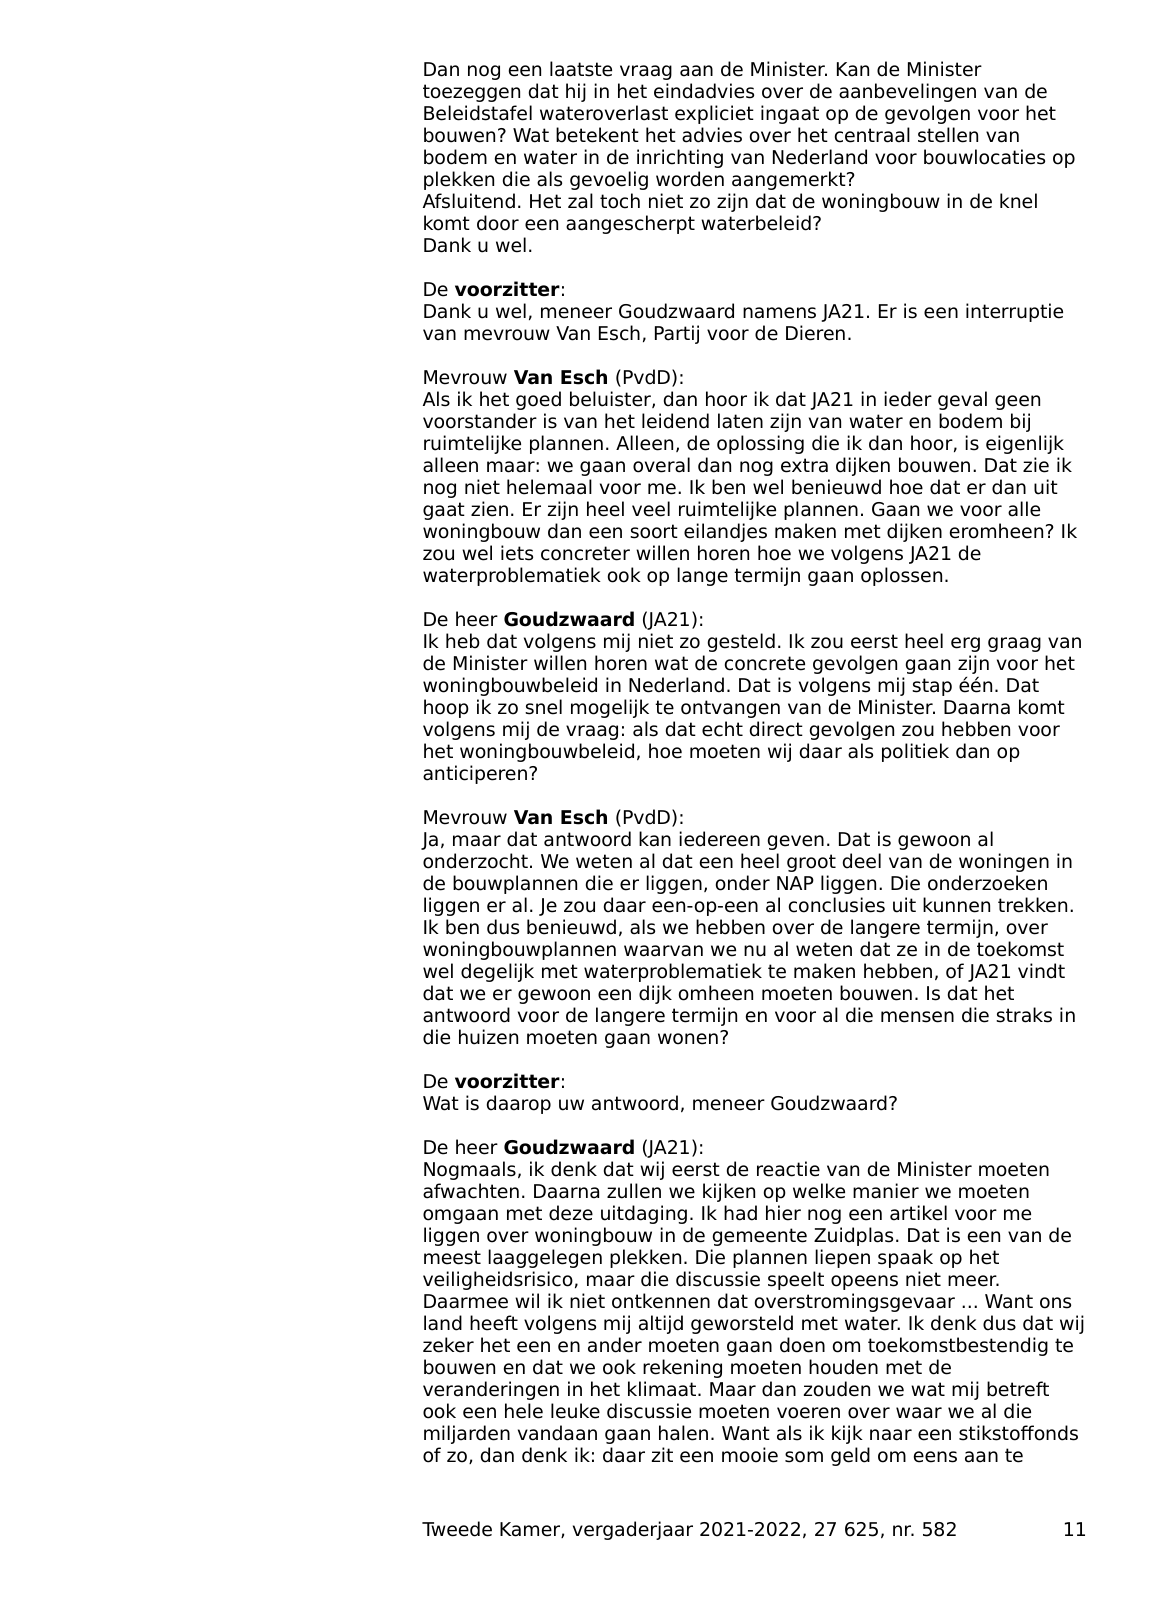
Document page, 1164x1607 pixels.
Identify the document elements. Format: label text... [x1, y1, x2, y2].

text Nogmaals, ik denk dat wij eerst de reactie van de Minister moeten afwachten. Daarna zullen we kijken op welke manier we moeten omgaan met deze uitdaging. Ik had hier nog een artikel voor me liggen over woningbouw in de gemeente Zuidplas. Dat is een van de meest laaggelegen plekken. Die plannen liepen spaak op het veiligheidsrisico, maar die discussie speelt opeens niet meer. Daarmee wil ik niet ontkennen dat overstromingsgevaar ... Want ons land heeft volgens mij altijd geworsteld met water. Ik denk dus dat wij zeker het een en ander moeten gaan doen om toekomstbestendig te bouwen en dat we ook rekening moeten houden met de veranderingen in het klimaat. Maar dan zouden we wat mij betreft ook een hele leuke discussie moeten voeren over waar we al die miljarden vandaan gaan halen. Want als ik kijk naar een stikstoffonds of zo, dan denk ik: daar zit een mooie som geld om eens aan te [422, 1159, 1087, 1467]
text De voorzitter: [422, 1071, 1087, 1093]
text Dank u wel, meneer Goudzwaard namens JA21. Er is een interruptie van mevrouw Van Esch, Partij voor de Dieren. [422, 301, 1087, 345]
text De heer Goudzwaard (JA21): [422, 1137, 1087, 1159]
text Wat is daarop uw antwoord, meneer Goudzwaard? [422, 1093, 1087, 1115]
text Dan nog een laatste vraag aan de Minister. Kan de Minister toezeggen dat hij in het eindadvies over de aanbevelingen van de Beleidstafel wateroverlast expliciet ingaat op de gevolgen voor het bouwen? Wat betekent het advies over het centraal stellen van bodem en water in de inrichting van Nederland voor bouwlocaties op plekken die als gevoelig worden aangemerkt? [422, 59, 1087, 191]
text Ik heb dat volgens mij niet zo gesteld. Ik zou eerst heel erg graag van de Minister willen horen wat de concrete gevolgen gaan zijn voor het woningbouwbeleid in Nederland. Dat is volgens mij stap één. Dat hoop ik zo snel mogelijk te ontvangen van de Minister. Daarna komt volgens mij de vraag: als dat echt direct gevolgen zou hebben voor het woningbouwbeleid, hoe moeten wij daar als politiek dan op anticiperen? [422, 631, 1087, 785]
text De heer Goudzwaard (JA21): [422, 609, 1087, 631]
text Mevrouw Van Esch (PvdD): [422, 807, 1087, 829]
text Dank u wel. [422, 235, 1087, 257]
text Ja, maar dat antwoord kan iedereen geven. Dat is gewoon al onderzocht. We weten al dat een heel groot deel van de woningen in de bouwplannen die er liggen, onder NAP liggen. Die onderzoeken liggen er al. Je zou daar een-op-een al conclusies uit kunnen trekken. Ik ben dus benieuwd, als we hebben over de langere termijn, over woningbouwplannen waarvan we nu al weten dat ze in de toekomst wel degelijk met waterproblematiek te maken hebben, of JA21 vindt dat we er gewoon een dijk omheen moeten bouwen. Is dat het antwoord voor de langere termijn en voor al die mensen die straks in die huizen moeten gaan wonen? [422, 829, 1087, 1049]
text Afsluitend. Het zal toch niet zo zijn dat de woningbouw in de knel komt door een aangescherpt waterbeleid? [422, 191, 1087, 235]
text Mevrouw Van Esch (PvdD): [422, 367, 1087, 389]
text De voorzitter: [422, 279, 1087, 301]
text Als ik het goed beluister, dan hoor ik dat JA21 in ieder geval geen voorstander is van het leidend laten zijn van water en bodem bij ruimtelijke plannen. Alleen, de oplossing die ik dan hoor, is eigenlijk alleen maar: we gaan overal dan nog extra dijken bouwen. Dat zie ik nog niet helemaal voor me. Ik ben wel benieuwd hoe dat er dan uit gaat zien. Er zijn heel veel ruimtelijke plannen. Gaan we voor alle woningbouw dan een soort eilandjes maken met dijken eromheen? Ik zou wel iets concreter willen horen hoe we volgens JA21 de waterproblematiek ook op lange termijn gaan oplossen. [422, 389, 1087, 587]
